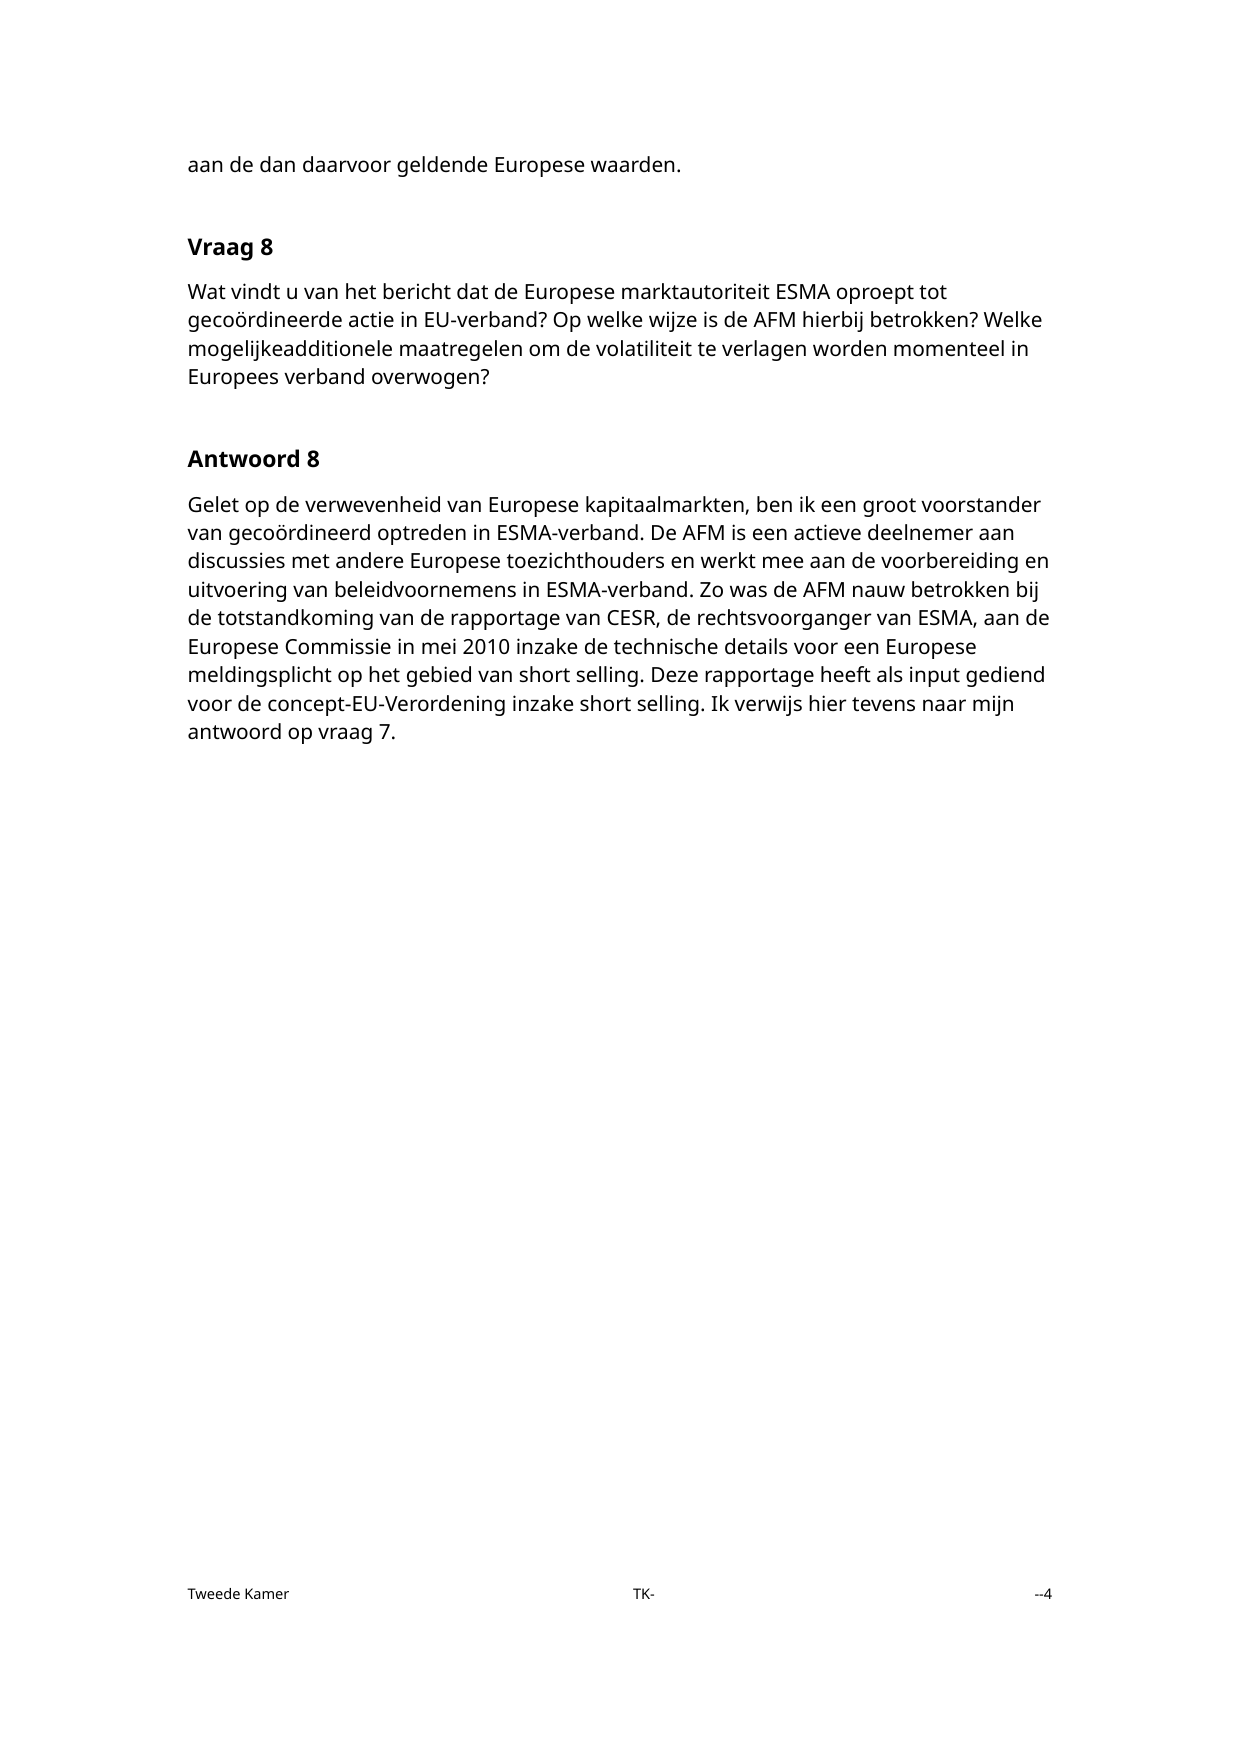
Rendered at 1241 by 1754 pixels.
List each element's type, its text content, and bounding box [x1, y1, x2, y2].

text aan de dan daarvoor geldende Europese waarden. [187, 150, 1053, 178]
subtitle Antwoord 8 [187, 443, 1053, 475]
text Gelet op de verwevenheid van Europese kapitaalmarkten, ben ik een groot voorstander van gecoördineerd optreden in ESMA-verband. De AFM is een actieve deelnemer aan discussies met andere Europese toezichthouders en werkt mee aan de voorbereiding en uitvoering van beleidvoornemens in ESMA-verband. Zo was de AFM nauw betrokken bij de totstandkoming van de rapportage van CESR, de rechtsvoorganger van ESMA, aan de Europese Commissie in mei 2010 inzake de technische details voor een Europese meldingsplicht op het gebied van short selling. Deze rapportage heeft als input gediend voor de concept-EU-Verordening inzake short selling. Ik verwijs hier tevens naar mijn antwoord op vraag 7. [187, 490, 1053, 746]
subtitle Vraag 8 [187, 231, 1053, 262]
text Wat vindt u van het bericht dat de Europese marktautoriteit ESMA oproept tot gecoördineerde actie in EU-verband? Op welke wijze is de AFM hierbij betrokken? Welke mogelijkeadditionele maatregelen om de volatiliteit te verlagen worden momenteel in Europees verband overwogen? [187, 277, 1053, 391]
